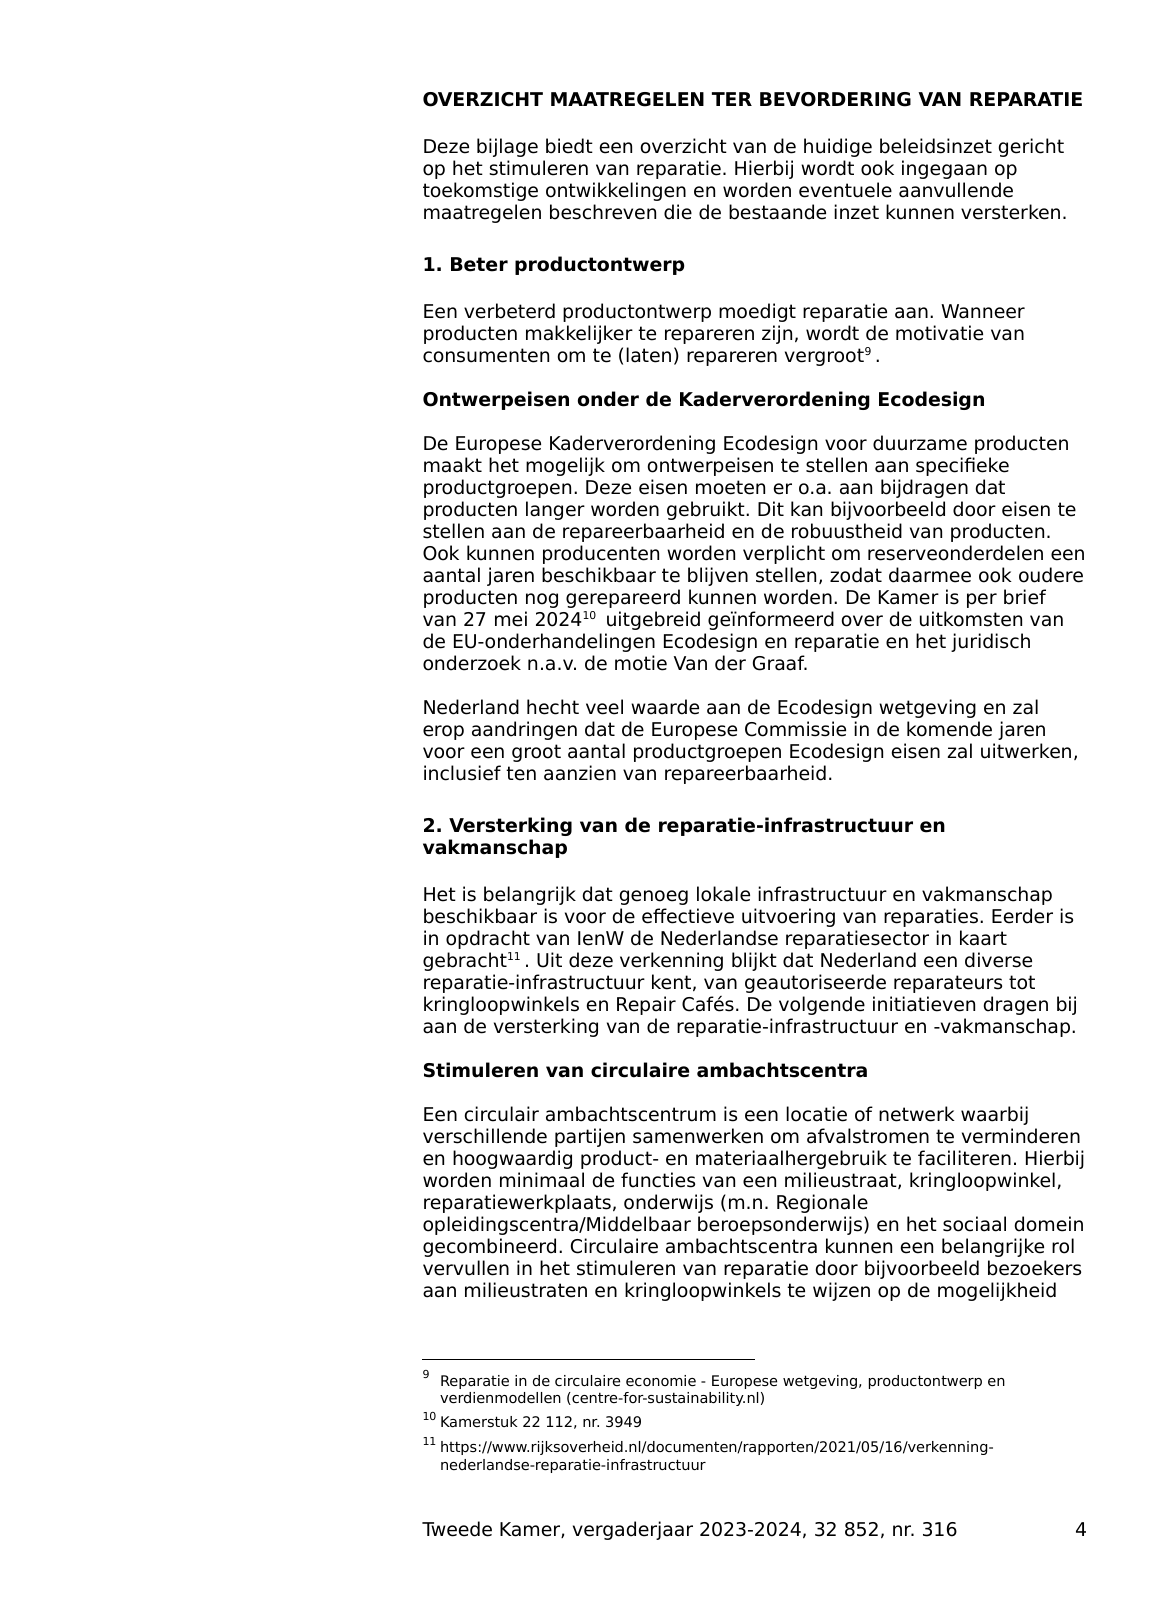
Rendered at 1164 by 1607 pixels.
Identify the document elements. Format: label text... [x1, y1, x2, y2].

text Nederland hecht veel waarde aan de Ecodesign wetgeving en zal erop aandringen dat de Europese Commissie in de komende jaren voor een groot aantal productgroepen Ecodesign eisen zal uitwerken, inclusief ten aanzien van repareerbaarheid. [422, 697, 1087, 785]
subtitle 1. Beter productontwerp [422, 254, 1087, 276]
text Kamerstuk 22 112, nr. 3949 [422, 1410, 1087, 1432]
text De Europese Kaderverordening Ecodesign voor duurzame producten maakt het mogelijk om ontwerpeisen te stellen aan specifieke productgroepen. Deze eisen moeten er o.a. aan bijdragen dat producten langer worden gebruikt. Dit kan bijvoorbeeld door eisen te stellen aan de repareerbaarheid en de robuustheid van producten. Ook kunnen producenten worden verplicht om reserveonderdelen een aantal jaren beschikbaar te blijven stellen, zodat daarmee ook oudere producten nog gerepareerd kunnen worden. De Kamer is per brief van 27 mei 2024 uitgebreid geïnformeerd over de uitkomsten van de EU-onderhandelingen Ecodesign en reparatie en het juridisch onderzoek n.a.v. de motie Van der Graaf. [422, 433, 1087, 675]
text Een circulair ambachtscentrum is een locatie of netwerk waarbij verschillende partijen samenwerken om afvalstromen te verminderen en hoogwaardig product- en materiaalhergebruik te faciliteren. Hierbij worden minimaal de functies van een milieustraat, kringloopwinkel, reparatiewerkplaats, onderwijs (m.n. Regionale opleidingscentra/Middelbaar beroepsonderwijs) en het sociaal domein gecombineerd. Circulaire ambachtscentra kunnen een belangrijke rol vervullen in het stimuleren van reparatie door bijvoorbeeld bezoekers aan milieustraten en kringloopwinkels te wijzen op de mogelijkheid [422, 1104, 1087, 1302]
subtitle 2. Versterking van de reparatie-infrastructuur en vakmanschap [422, 815, 1087, 859]
text Het is belangrijk dat genoeg lokale infrastructuur en vakmanschap beschikbaar is voor de effectieve uitvoering van reparaties. Eerder is in opdracht van IenW de Nederlandse reparatiesector in kaart gebracht. Uit deze verkenning blijkt dat Nederland een diverse reparatie-infrastructuur kent, van geautoriseerde reparateurs tot kringloopwinkels en Repair Cafés. De volgende initiatieven dragen bij aan de versterking van de reparatie-infrastructuur en -vakmanschap. [422, 884, 1087, 1038]
text Een verbeterd productontwerp moedigt reparatie aan. Wanneer producten makkelijker te repareren zijn, wordt de motivatie van consumenten om te (laten) repareren vergroot. [422, 301, 1087, 367]
subtitle OVERZICHT MAATREGELEN TER BEVORDERING VAN REPARATIE [77, 89, 1087, 111]
subtitle Ontwerpeisen onder de Kaderverordening Ecodesign [422, 389, 1087, 411]
text Reparatie in de circulaire economie - Europese wetgeving, productontwerp en verdienmodellen (centre-for-sustainability.nl) [422, 1368, 1087, 1407]
subtitle Stimuleren van circulaire ambachtscentra [422, 1060, 1087, 1082]
text https://www.rijksoverheid.nl/documenten/rapporten/2021/05/16/verkenning-nederlandse-reparatie-infrastructuur [422, 1435, 1087, 1474]
text Deze bijlage biedt een overzicht van de huidige beleidsinzet gericht op het stimuleren van reparatie. Hierbij wordt ook ingegaan op toekomstige ontwikkelingen en worden eventuele aanvullende maatregelen beschreven die de bestaande inzet kunnen versterken. [422, 136, 1087, 224]
